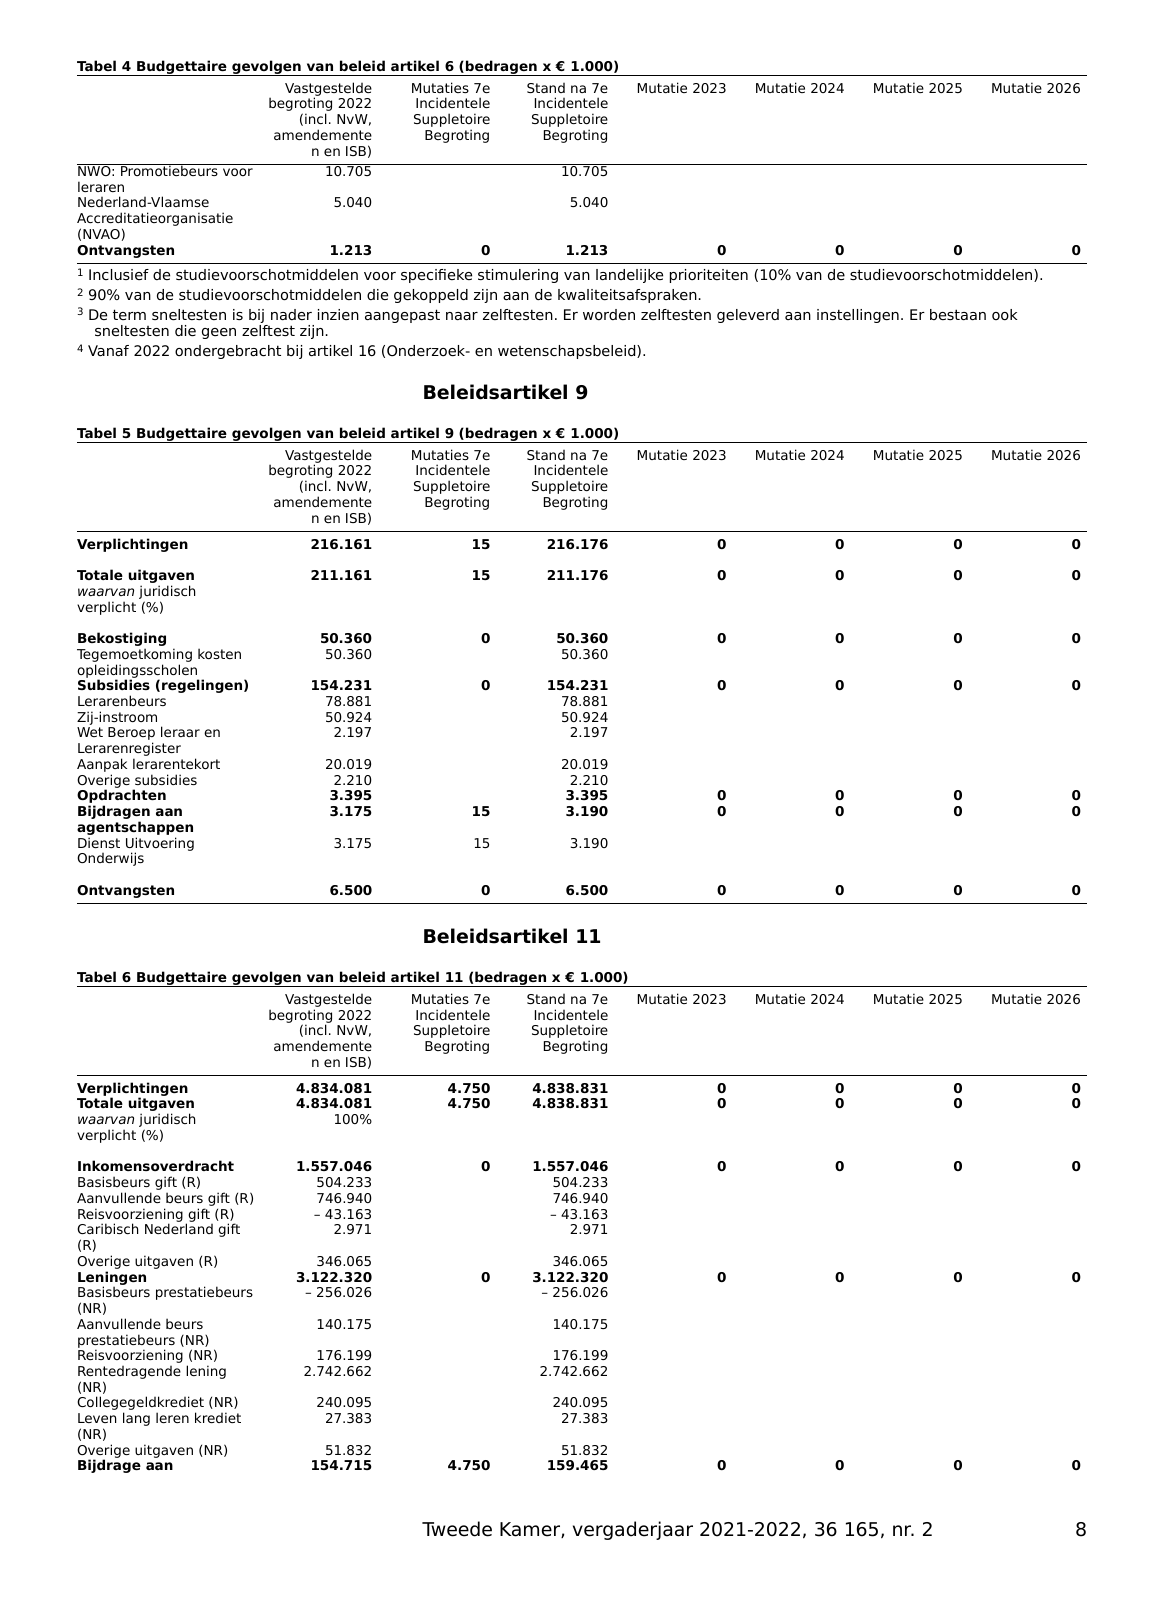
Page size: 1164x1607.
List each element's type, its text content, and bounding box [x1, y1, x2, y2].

table_cell Zij-instroom [77, 710, 260, 725]
table_cell Basisbeurs gift (R) [77, 1175, 260, 1191]
table_cell 4.838.831 [496, 1096, 614, 1112]
table_cell [732, 1317, 850, 1348]
table_cell 0 [969, 1159, 1087, 1175]
table_cell 3.190 [496, 835, 614, 867]
table_cell [969, 584, 1087, 615]
table_cell 0 [969, 568, 1087, 584]
table_cell Overige subsidies [77, 773, 260, 788]
table_cell Mutatie 2025 [850, 76, 968, 164]
table_cell Leven lang leren krediet (NR) [77, 1411, 260, 1442]
table_cell [850, 757, 968, 772]
table_cell [969, 773, 1087, 788]
table_cell [969, 1206, 1087, 1222]
table_cell 10.705 [260, 165, 378, 195]
table_cell 0 [614, 883, 732, 903]
table_cell [614, 1443, 732, 1458]
table_cell 0 [732, 1458, 850, 1474]
table_cell 240.095 [496, 1395, 614, 1411]
table_cell [378, 647, 496, 678]
table_cell 0 [969, 1458, 1087, 1474]
table_cell 0 [850, 788, 968, 804]
table_cell [969, 1175, 1087, 1191]
table_cell [850, 1285, 968, 1317]
subtitle Beleidsartikel 11 [422, 926, 1087, 948]
table_cell Inkomensoverdracht [77, 1159, 260, 1175]
table_cell [378, 552, 496, 568]
table_cell Mutatie 2025 [850, 987, 968, 1075]
table_cell [77, 552, 260, 568]
table_cell [850, 584, 968, 615]
table_cell [260, 1144, 378, 1159]
table_cell [260, 867, 378, 883]
table_cell [969, 647, 1087, 678]
table_cell 0 [732, 243, 850, 263]
table_cell [850, 195, 968, 242]
table_cell [850, 647, 968, 678]
table_cell [614, 1395, 732, 1411]
table_cell 0 [850, 243, 968, 263]
table_cell [850, 773, 968, 788]
table_cell 0 [732, 1269, 850, 1285]
table_cell Mutaties 7e Incidentele Suppletoire Begroting [378, 76, 496, 164]
table_cell 4.834.081 [260, 1096, 378, 1112]
table_cell 3.190 [496, 804, 614, 835]
table_cell [850, 1191, 968, 1206]
table_cell [378, 694, 496, 709]
table_cell 50.924 [496, 710, 614, 725]
table_cell Mutatie 2024 [732, 987, 850, 1075]
table_cell 2.197 [496, 725, 614, 757]
table_cell Leningen [77, 1269, 260, 1285]
table_cell [732, 1206, 850, 1222]
table_cell Mutatie 2024 [732, 443, 850, 531]
table_cell [850, 835, 968, 867]
table_cell 6.500 [260, 883, 378, 903]
table_cell 0 [614, 1269, 732, 1285]
table_cell 0 [614, 1096, 732, 1112]
table_cell [850, 867, 968, 883]
table_cell Vastgestelde begroting 2022 (incl. NvW, amendementen en ISB) [260, 443, 378, 531]
table_cell 4.834.081 [260, 1076, 378, 1096]
table_cell 3.395 [496, 788, 614, 804]
table_cell – 256.026 [260, 1285, 378, 1317]
table_cell [378, 1364, 496, 1395]
table_cell [614, 1222, 732, 1254]
table_cell 346.065 [496, 1254, 614, 1269]
table_cell Vastgestelde begroting 2022 (incl. NvW, amendementen en ISB) [260, 76, 378, 164]
table_cell 100% [260, 1112, 378, 1143]
table_cell [378, 1206, 496, 1222]
table_cell 0 [378, 678, 496, 694]
table_cell [614, 165, 732, 195]
table_cell [614, 835, 732, 867]
table_cell 51.832 [496, 1443, 614, 1458]
table_cell Aanvullende beurs gift (R) [77, 1191, 260, 1206]
table_cell [496, 584, 614, 615]
table_cell [378, 710, 496, 725]
table_cell NWO: Promotiebeurs voor leraren [77, 165, 260, 195]
table_cell 504.233 [260, 1175, 378, 1191]
table_cell [732, 1112, 850, 1143]
table_cell [850, 710, 968, 725]
table_cell [969, 552, 1087, 568]
table_cell [378, 1112, 496, 1143]
table_cell 0 [614, 1159, 732, 1175]
table_cell 0 [378, 243, 496, 263]
table_cell [732, 773, 850, 788]
table_cell 50.360 [260, 647, 378, 678]
table_cell 0 [378, 1269, 496, 1285]
table_cell 176.199 [260, 1348, 378, 1364]
table_cell 0 [850, 631, 968, 647]
table_cell 0 [732, 1096, 850, 1112]
table_cell [496, 867, 614, 883]
table_cell 2.971 [496, 1222, 614, 1254]
table_cell 5.040 [260, 195, 378, 242]
table_cell 746.940 [496, 1191, 614, 1206]
table_cell 1 Inclusief de studievoorschotmiddelen voor specifieke stimulering van landelijke prioriteiten (10% van de studievoorschotmiddelen). 2 90% van de studievoorschotmiddelen die gekoppeld zijn aan de kwaliteitsafspraken. 3 De term sneltesten is bij nader inzien aangepast naar zelftesten. Er worden zelftesten geleverd aan instellingen. Er bestaan ook sneltesten die geen zelftest zijn. 4 Vanaf 2022 ondergebracht bij artikel 16 (Onderzoek- en wetenschapsbeleid). [77, 264, 1087, 360]
table_cell 0 [969, 631, 1087, 647]
table_cell Stand na 7e Incidentele Suppletoire Begroting [496, 443, 614, 531]
table_cell [969, 1317, 1087, 1348]
table_cell 211.161 [260, 568, 378, 584]
table_cell 140.175 [260, 1317, 378, 1348]
table_header Tabel 5 Budgettaire gevolgen van beleid artikel 9 (bedragen x € 1.000) [77, 426, 1087, 442]
table_cell [850, 1411, 968, 1442]
table_cell Aanvullende beurs prestatiebeurs (NR) [77, 1317, 260, 1348]
table_cell Stand na 7e Incidentele Suppletoire Begroting [496, 76, 614, 164]
table_cell 27.383 [260, 1411, 378, 1442]
table_cell 0 [969, 883, 1087, 903]
table_cell [614, 615, 732, 631]
table_cell 51.832 [260, 1443, 378, 1458]
table_cell Reisvoorziening gift (R) [77, 1206, 260, 1222]
table_cell 27.383 [496, 1411, 614, 1442]
table_cell 0 [614, 243, 732, 263]
table_cell 0 [732, 1159, 850, 1175]
table_cell Subsidies (regelingen) [77, 678, 260, 694]
table_cell [614, 694, 732, 709]
table_cell [850, 165, 968, 195]
table_cell 0 [378, 631, 496, 647]
table_cell 0 [378, 1159, 496, 1175]
table_header Tabel 6 Budgettaire gevolgen van beleid artikel 11 (bedragen x € 1.000) [77, 970, 1087, 986]
table_cell [732, 1395, 850, 1411]
table_cell [378, 788, 496, 804]
table_cell 20.019 [260, 757, 378, 772]
table_cell [732, 1175, 850, 1191]
table_cell 3.122.320 [496, 1269, 614, 1285]
table_cell Collegegeldkrediet (NR) [77, 1395, 260, 1411]
table_cell Totale uitgaven [77, 568, 260, 584]
table_cell [614, 1175, 732, 1191]
table_cell [732, 1364, 850, 1395]
table_cell [378, 1443, 496, 1458]
table_cell Wet Beroep leraar en Lerarenregister [77, 725, 260, 757]
table_cell [496, 1144, 614, 1159]
table_cell Reisvoorziening (NR) [77, 1348, 260, 1364]
table_cell Bekostiging [77, 631, 260, 647]
table_cell [850, 1144, 968, 1159]
table_cell [614, 647, 732, 678]
table_cell [732, 1144, 850, 1159]
table_cell 0 [850, 1096, 968, 1112]
table_cell 4.750 [378, 1458, 496, 1474]
table_cell Caribisch Nederland gift (R) [77, 1222, 260, 1254]
table_cell 0 [850, 568, 968, 584]
table_cell [260, 552, 378, 568]
table_cell Verplichtingen [77, 532, 260, 552]
table_cell 0 [614, 1076, 732, 1096]
table_cell [614, 1206, 732, 1222]
table_cell 0 [614, 631, 732, 647]
table_cell waarvan juridisch verplicht (%) [77, 584, 260, 615]
table_cell [969, 1443, 1087, 1458]
table_cell Mutatie 2026 [969, 987, 1087, 1075]
table_cell [850, 1443, 968, 1458]
table_cell [732, 584, 850, 615]
table_cell Basisbeurs prestatiebeurs (NR) [77, 1285, 260, 1317]
table_cell [378, 1348, 496, 1364]
table_cell 0 [850, 1159, 968, 1175]
table_cell [77, 1144, 83, 1159]
table_cell [614, 1112, 732, 1143]
table_cell 0 [969, 532, 1087, 552]
table_cell [850, 1395, 968, 1411]
table_cell Bijdrage aan [77, 1458, 260, 1474]
table_cell [378, 1285, 496, 1317]
table_cell 5.040 [496, 195, 614, 242]
table_cell Mutatie 2024 [732, 76, 850, 164]
table_cell 15 [378, 532, 496, 552]
table_cell [732, 1191, 850, 1206]
table_cell 15 [378, 804, 496, 835]
table_cell 0 [614, 1458, 732, 1474]
table_cell 3.175 [260, 804, 378, 835]
table_cell 4.750 [378, 1076, 496, 1096]
table_cell Overige uitgaven (R) [77, 1254, 260, 1269]
table_cell [614, 1285, 732, 1317]
table_cell [969, 835, 1087, 867]
table_cell 154.231 [260, 678, 378, 694]
table_cell [969, 710, 1087, 725]
table_cell 2.742.662 [260, 1364, 378, 1395]
table_cell 0 [732, 804, 850, 835]
table_cell [850, 1364, 968, 1395]
table_cell Mutatie 2026 [969, 443, 1087, 531]
table_cell 0 [614, 678, 732, 694]
table_cell 0 [969, 678, 1087, 694]
table_cell [378, 867, 496, 883]
table_cell Nederland-Vlaamse Accreditatieorganisatie (NVAO) [77, 195, 260, 242]
table_cell 346.065 [260, 1254, 378, 1269]
table_cell waarvan juridisch verplicht (%) [77, 1112, 260, 1143]
table_cell [732, 694, 850, 709]
table_cell [378, 1144, 496, 1159]
table_cell [969, 1411, 1087, 1442]
table_cell [969, 1112, 1087, 1143]
table_cell 746.940 [260, 1191, 378, 1206]
table_cell [614, 1348, 732, 1364]
table_cell [732, 1348, 850, 1364]
table_cell [850, 1222, 968, 1254]
table_cell [614, 1364, 732, 1395]
table_cell 50.360 [496, 647, 614, 678]
table_cell 0 [732, 568, 850, 584]
table_cell 0 [732, 1076, 850, 1096]
table_cell 0 [850, 1269, 968, 1285]
table_cell [732, 1411, 850, 1442]
table_cell [614, 1254, 732, 1269]
table_cell 0 [850, 532, 968, 552]
table_cell [850, 1317, 968, 1348]
table_cell [732, 1254, 850, 1269]
table_cell 1.557.046 [260, 1159, 378, 1175]
table_cell 50.360 [260, 631, 378, 647]
table_header Tabel 4 Budgettaire gevolgen van beleid artikel 6 (bedragen x € 1.000) [77, 59, 1087, 75]
table_cell [77, 443, 260, 531]
table_cell [614, 195, 732, 242]
table_cell [378, 1317, 496, 1348]
table_cell [969, 1364, 1087, 1395]
table_cell Mutatie 2023 [614, 987, 732, 1075]
table_cell [969, 165, 1087, 195]
table_cell 2.742.662 [496, 1364, 614, 1395]
table_cell [969, 1191, 1087, 1206]
table_cell [614, 725, 732, 757]
table_cell [378, 1175, 496, 1191]
table_cell 0 [614, 788, 732, 804]
table_cell [732, 165, 850, 195]
table_cell 15 [378, 568, 496, 584]
table_cell [260, 584, 378, 615]
table_cell [969, 1348, 1087, 1364]
table_cell [378, 1222, 496, 1254]
table_cell [969, 195, 1087, 242]
table_cell 4.750 [378, 1096, 496, 1112]
table_cell 3.395 [260, 788, 378, 804]
table_cell Verplichtingen [77, 1076, 260, 1096]
table_cell 0 [969, 1076, 1087, 1096]
table_cell [77, 867, 260, 883]
table_cell Vastgestelde begroting 2022 (incl. NvW, amendementen en ISB) [260, 987, 378, 1075]
table_cell 3.175 [260, 835, 378, 867]
table_cell 1.557.046 [496, 1159, 614, 1175]
table_cell 15 [378, 835, 496, 867]
table_cell 0 [969, 1096, 1087, 1112]
table_cell 0 [614, 532, 732, 552]
table_cell [850, 1112, 968, 1143]
table_cell [614, 757, 732, 772]
table_cell [614, 1191, 732, 1206]
table_cell [732, 1222, 850, 1254]
table_cell Dienst Uitvoering Onderwijs [77, 835, 260, 867]
table_cell [378, 1191, 496, 1206]
table_cell [496, 1112, 614, 1143]
table_cell 20.019 [496, 757, 614, 772]
table_cell 176.199 [496, 1348, 614, 1364]
table_cell Aanpak lerarentekort [77, 757, 260, 772]
table_cell 10.705 [496, 165, 614, 195]
table_cell [850, 694, 968, 709]
table_cell [77, 76, 260, 164]
table_cell Rentedragende lening (NR) [77, 1364, 260, 1395]
table_cell 216.176 [496, 532, 614, 552]
table_cell Mutatie 2023 [614, 443, 732, 531]
table_cell [850, 552, 968, 568]
table_cell [850, 615, 968, 631]
table_cell [969, 615, 1087, 631]
table_cell [614, 1317, 732, 1348]
table_cell [969, 1395, 1087, 1411]
table_cell 0 [969, 243, 1087, 263]
table_cell 4.838.831 [496, 1076, 614, 1096]
table_cell [850, 725, 968, 757]
table_cell 154.231 [496, 678, 614, 694]
table_cell [77, 615, 260, 631]
table_cell Overige uitgaven (NR) [77, 1443, 260, 1458]
table_cell [732, 867, 850, 883]
table_cell 0 [969, 804, 1087, 835]
table_cell – 43.163 [260, 1206, 378, 1222]
table_cell [378, 773, 496, 788]
table_cell [969, 1222, 1087, 1254]
table_cell Totale uitgaven [77, 1096, 260, 1112]
table_cell [378, 1411, 496, 1442]
table_cell [969, 1285, 1087, 1317]
table_cell 0 [732, 788, 850, 804]
table_cell [378, 757, 496, 772]
table_cell 0 [732, 631, 850, 647]
table_cell [614, 552, 732, 568]
table_cell [850, 1175, 968, 1191]
table_cell Ontvangsten [77, 883, 260, 903]
table_cell Ontvangsten [77, 243, 260, 263]
table_cell 0 [850, 804, 968, 835]
table_cell [378, 615, 496, 631]
table_cell 154.715 [260, 1458, 378, 1474]
table_cell 50.360 [496, 631, 614, 647]
table_cell [260, 615, 378, 631]
table_cell 211.176 [496, 568, 614, 584]
table_cell Mutatie 2025 [850, 443, 968, 531]
table_cell Mutaties 7e Incidentele Suppletoire Begroting [378, 987, 496, 1075]
table_cell 216.161 [260, 532, 378, 552]
table_cell [378, 584, 496, 615]
table_cell [969, 725, 1087, 757]
table_cell [732, 835, 850, 867]
table_cell 2.210 [496, 773, 614, 788]
table_cell [850, 1348, 968, 1364]
table_cell [378, 1395, 496, 1411]
table_cell 0 [969, 1269, 1087, 1285]
table_cell [732, 725, 850, 757]
table_cell 0 [969, 788, 1087, 804]
table_cell Mutaties 7e Incidentele Suppletoire Begroting [378, 443, 496, 531]
table_cell [378, 195, 496, 242]
table_cell [732, 757, 850, 772]
table_cell 0 [378, 883, 496, 903]
table_cell 240.095 [260, 1395, 378, 1411]
table_cell 2.210 [260, 773, 378, 788]
table_cell [850, 1206, 968, 1222]
table_cell 159.465 [496, 1458, 614, 1474]
table_cell 0 [614, 804, 732, 835]
table_cell [614, 1144, 732, 1159]
table_cell 78.881 [496, 694, 614, 709]
table_cell Bijdragen aan agentschappen [77, 804, 260, 835]
table_cell 50.924 [260, 710, 378, 725]
subtitle Beleidsartikel 9 [422, 382, 1087, 404]
table_cell [969, 1144, 1087, 1159]
table_cell [732, 1285, 850, 1317]
table_cell – 43.163 [496, 1206, 614, 1222]
table_cell 0 [732, 678, 850, 694]
table_cell 0 [850, 1458, 968, 1474]
table_cell 0 [732, 532, 850, 552]
table_cell 1.213 [260, 243, 378, 263]
table_cell [378, 165, 496, 195]
table_cell – 256.026 [496, 1285, 614, 1317]
table_cell [969, 694, 1087, 709]
table_cell [732, 552, 850, 568]
table_cell [83, 1144, 260, 1159]
table_cell 504.233 [496, 1175, 614, 1191]
table_cell [732, 195, 850, 242]
table_cell 2.197 [260, 725, 378, 757]
table_cell [614, 1411, 732, 1442]
table_cell Lerarenbeurs [77, 694, 260, 709]
table_cell [732, 1443, 850, 1458]
table_cell [614, 584, 732, 615]
table_cell [378, 725, 496, 757]
table_cell [614, 773, 732, 788]
table_cell [614, 710, 732, 725]
table_cell Mutatie 2023 [614, 76, 732, 164]
table_cell 78.881 [260, 694, 378, 709]
table_cell Stand na 7e Incidentele Suppletoire Begroting [496, 987, 614, 1075]
table_cell [732, 647, 850, 678]
table_cell [732, 710, 850, 725]
table_cell [614, 867, 732, 883]
table_cell 0 [732, 883, 850, 903]
table_cell Mutatie 2026 [969, 76, 1087, 164]
table_cell Opdrachten [77, 788, 260, 804]
table_cell Tegemoetkoming kosten opleidingsscholen [77, 647, 260, 678]
table_cell 0 [850, 1076, 968, 1096]
table_cell 0 [850, 678, 968, 694]
table_cell [969, 757, 1087, 772]
table_cell 3.122.320 [260, 1269, 378, 1285]
table_cell 2.971 [260, 1222, 378, 1254]
table_cell [496, 615, 614, 631]
table_cell [969, 1254, 1087, 1269]
table_cell 1.213 [496, 243, 614, 263]
table_cell [969, 867, 1087, 883]
table_cell 140.175 [496, 1317, 614, 1348]
table_cell [77, 987, 260, 1075]
table_cell 6.500 [496, 883, 614, 903]
table_cell 0 [850, 883, 968, 903]
table_cell 0 [614, 568, 732, 584]
table_cell [378, 1254, 496, 1269]
table_cell [732, 615, 850, 631]
table_cell [850, 1254, 968, 1269]
table_cell [496, 552, 614, 568]
